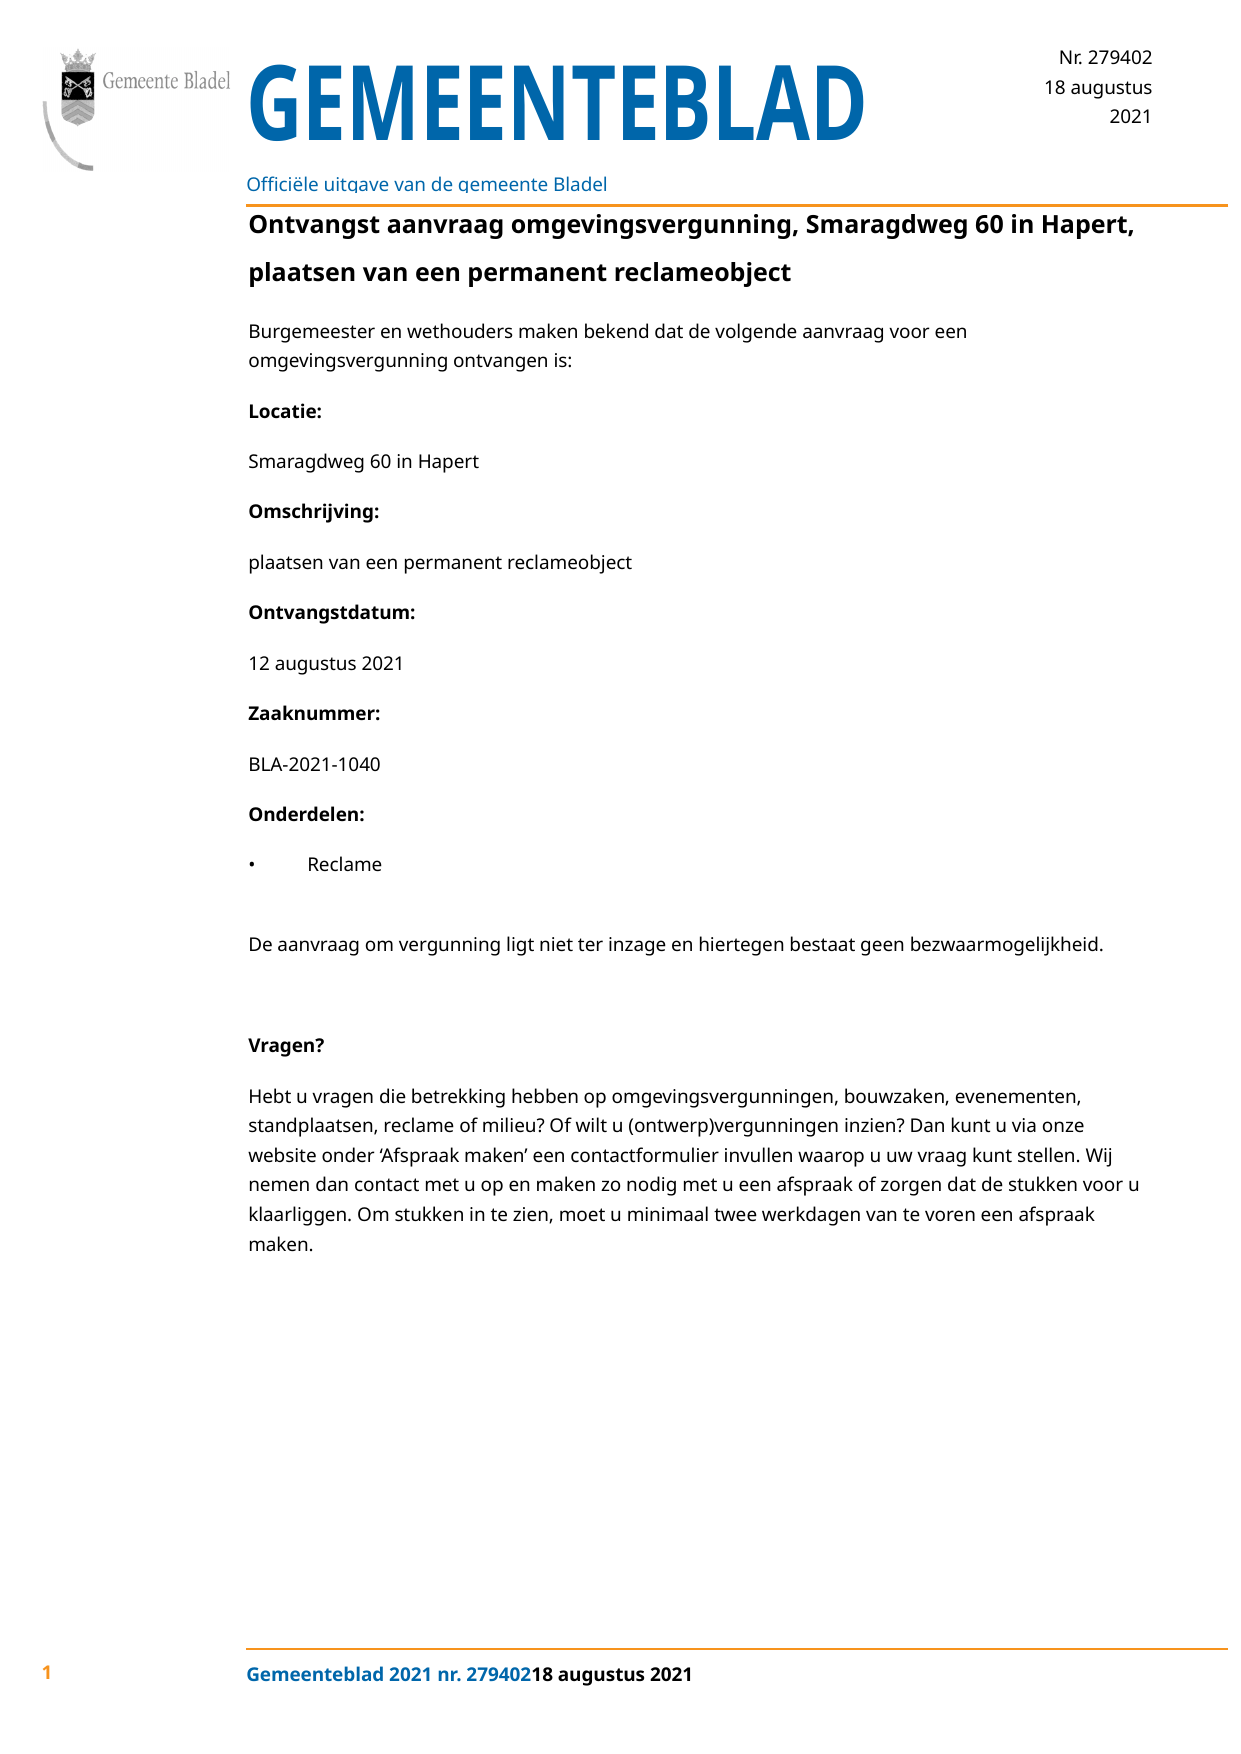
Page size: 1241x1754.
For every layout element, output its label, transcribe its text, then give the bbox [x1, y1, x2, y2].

text BLA-2021-1040 [248, 751, 1152, 777]
picture [41, 47, 231, 172]
text Ontvangstdatum: [248, 599, 1152, 625]
text plaatsen van een permanent reclameobject [248, 549, 1152, 575]
text Omschrijving: [248, 499, 1152, 524]
text Ontvangst aanvraag omgevingsvergunning, Smaragdweg 60 in Hapert, plaatsen van een permanent reclameobject [248, 207, 1152, 288]
text De aanvraag om vergunning ligt niet ter inzage en hiertegen bestaat geen bezwaarmogelijkheid. [248, 932, 1152, 957]
text 12 augustus 2021 [248, 650, 1152, 676]
text Vragen? [248, 1032, 1152, 1058]
text Locatie: [248, 398, 1152, 424]
text Zaaknummer: [248, 700, 1152, 726]
text Burgemeester en wethouders maken bekend dat de volgende aanvraag voor een omgevingsvergunning ontvangen is: [248, 318, 1152, 373]
text Onderdelen: [248, 801, 1152, 827]
text Smaragdweg 60 in Hapert [248, 448, 1152, 474]
text Hebt u vragen die betrekking hebben op omgevingsvergunningen, bouwzaken, evenementen, standplaatsen, reclame of milieu? Of wilt u (ontwerp)vergunningen inzien? Dan kunt u via onze website onder ‘Afspraak maken’ een contactformulier invullen waarop u uw vraag kunt stellen. Wij nemen dan contact met u op en maken zo nodig met u een afspraak of zorgen dat de stukken voor u klaarliggen. Om stukken in te zien, moet u minimaal twee werkdagen van te voren een afspraak maken. [248, 1083, 1152, 1257]
list Reclame [248, 852, 1152, 877]
